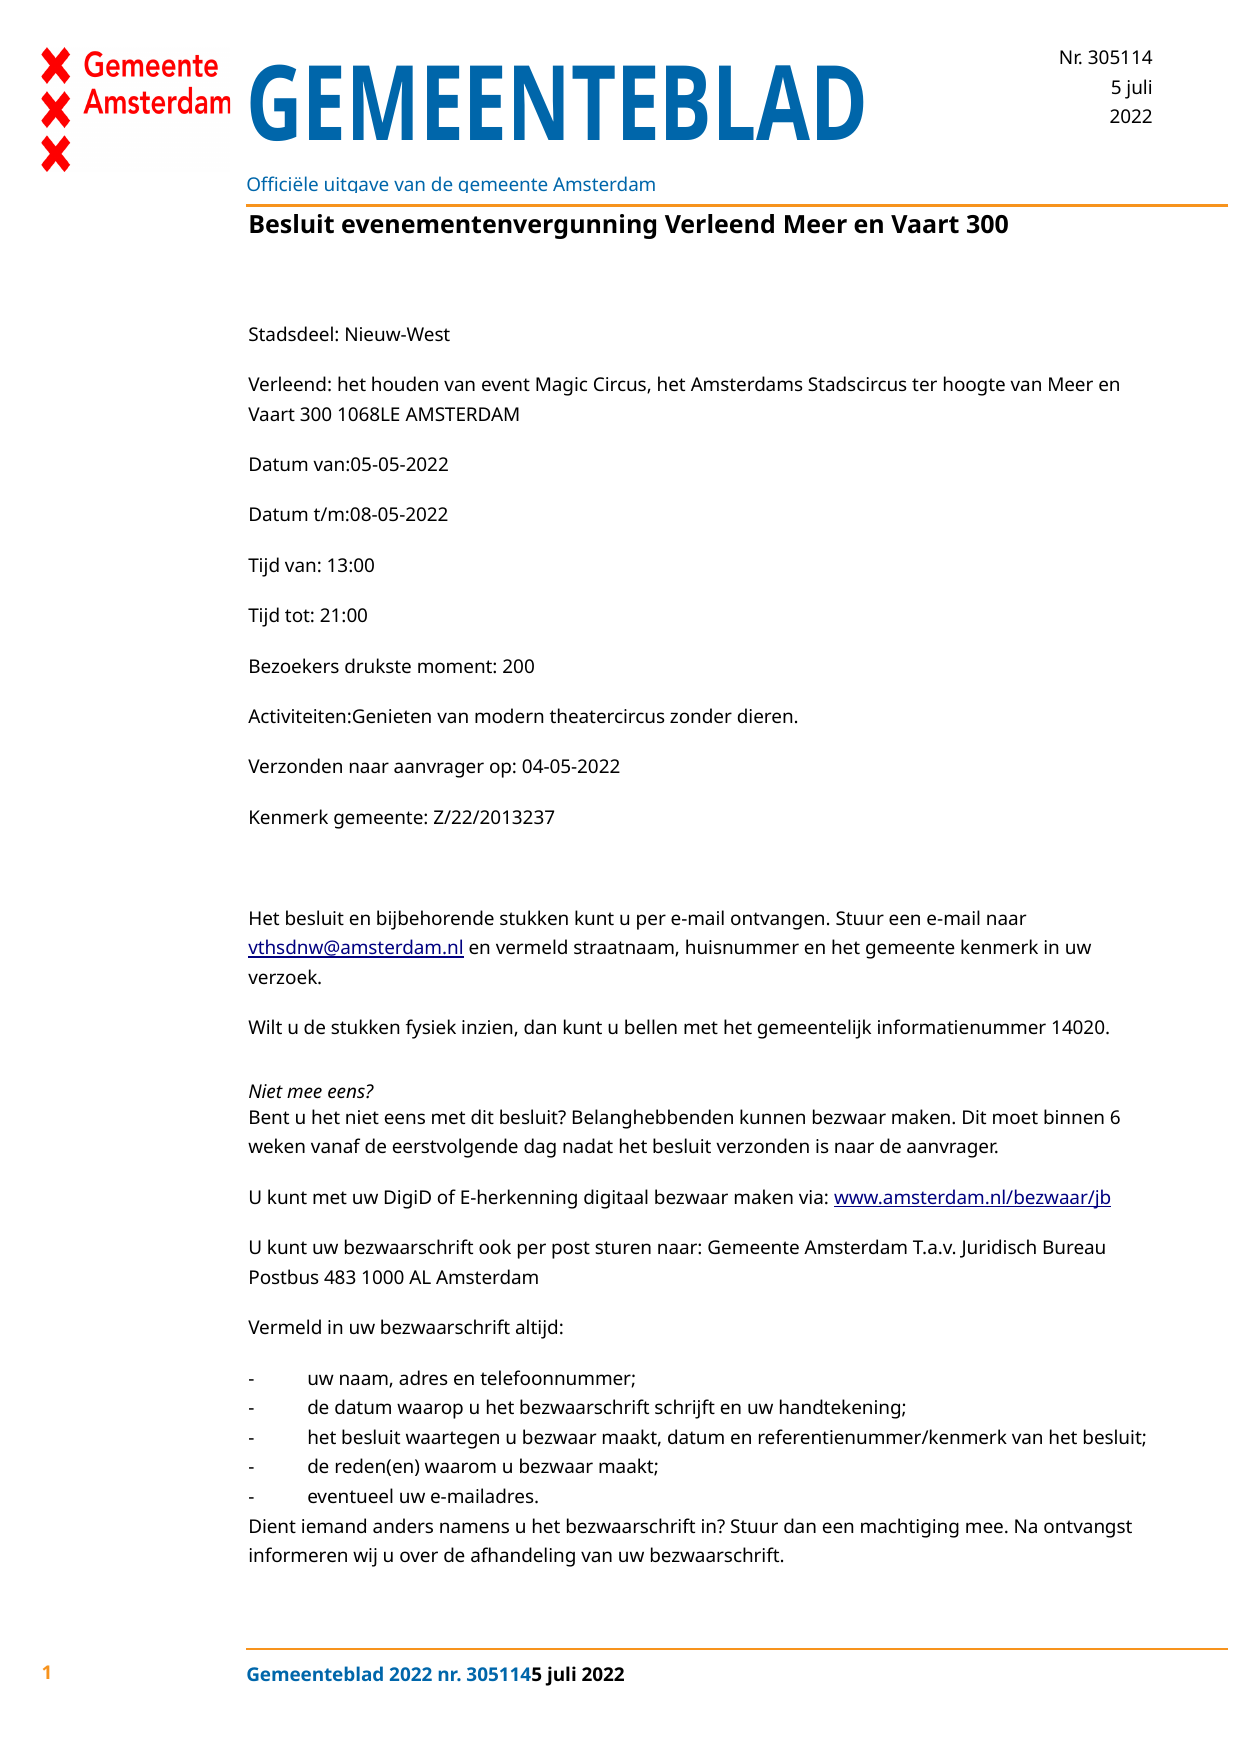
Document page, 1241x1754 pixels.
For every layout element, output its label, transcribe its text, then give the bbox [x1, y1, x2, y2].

text Vermeld in uw bezwaarschrift altijd: [248, 1314, 1152, 1340]
text Kenmerk gemeente: Z/22/2013237 [248, 804, 1152, 830]
text Bent u het niet eens met dit besluit? Belanghebbenden kunnen bezwaar maken. Dit moet binnen 6 weken vanaf de eerstvolgende dag nadat het besluit verzonden is naar de aanvrager. [248, 1104, 1152, 1159]
text U kunt met uw DigiD of E-herkenning digitaal bezwaar maken via: www.amsterdam.nl/bezwaar/jb [248, 1184, 1152, 1210]
text Dient iemand anders namens u het bezwaarschrift in? Stuur dan een machtiging mee. Na ontvangst informeren wij u over de afhandeling van uw bezwaarschrift. [248, 1513, 1152, 1568]
text Bezoekers drukste moment: 200 [248, 653, 1152, 678]
text Datum t/m:08-05-2022 [248, 502, 1152, 527]
text Tijd tot: 21:00 [248, 602, 1152, 628]
text Datum van:05-05-2022 [248, 451, 1152, 477]
text Tijd van: 13:00 [248, 552, 1152, 578]
list eventueel uw e-mailadres. [248, 1483, 1152, 1509]
text Wilt u de stukken fysiek inzien, dan kunt u bellen met het gemeentelijk informatienummer 14020. [248, 1014, 1152, 1040]
text Activiteiten:Genieten van modern theatercircus zonder dieren. [248, 703, 1152, 729]
text Het besluit en bijbehorende stukken kunt u per e-mail ontvangen. Stuur een e-mail naar vthsdnw@amsterdam.nl en vermeld straatnaam, huisnummer en het gemeente kenmerk in uw verzoek. [248, 905, 1152, 990]
text Besluit evenementenvergunning Verleend Meer en Vaart 300 [248, 207, 1152, 241]
list de datum waarop u het bezwaarschrift schrijft en uw handtekening; [248, 1394, 1152, 1420]
text Stadsdeel: Nieuw-West [248, 321, 1152, 346]
text U kunt uw bezwaarschrift ook per post sturen naar: Gemeente Amsterdam T.a.v. Juridisch Bureau Postbus 483 1000 AL Amsterdam [248, 1234, 1152, 1290]
list uw naam, adres en telefoonnummer; [248, 1365, 1152, 1391]
text Verzonden naar aanvrager op: 04-05-2022 [248, 754, 1152, 779]
list de reden(en) waarom u bezwaar maakt; [248, 1454, 1152, 1479]
list het besluit waartegen u bezwaar maakt, datum en referentienummer/kenmerk van het besluit; [248, 1424, 1152, 1450]
picture [41, 47, 231, 172]
text Verleend: het houden van event Magic Circus, het Amsterdams Stadscircus ter hoogte van Meer en Vaart 300 1068LE AMSTERDAM [248, 371, 1152, 426]
text Niet mee eens? [248, 1078, 1152, 1104]
